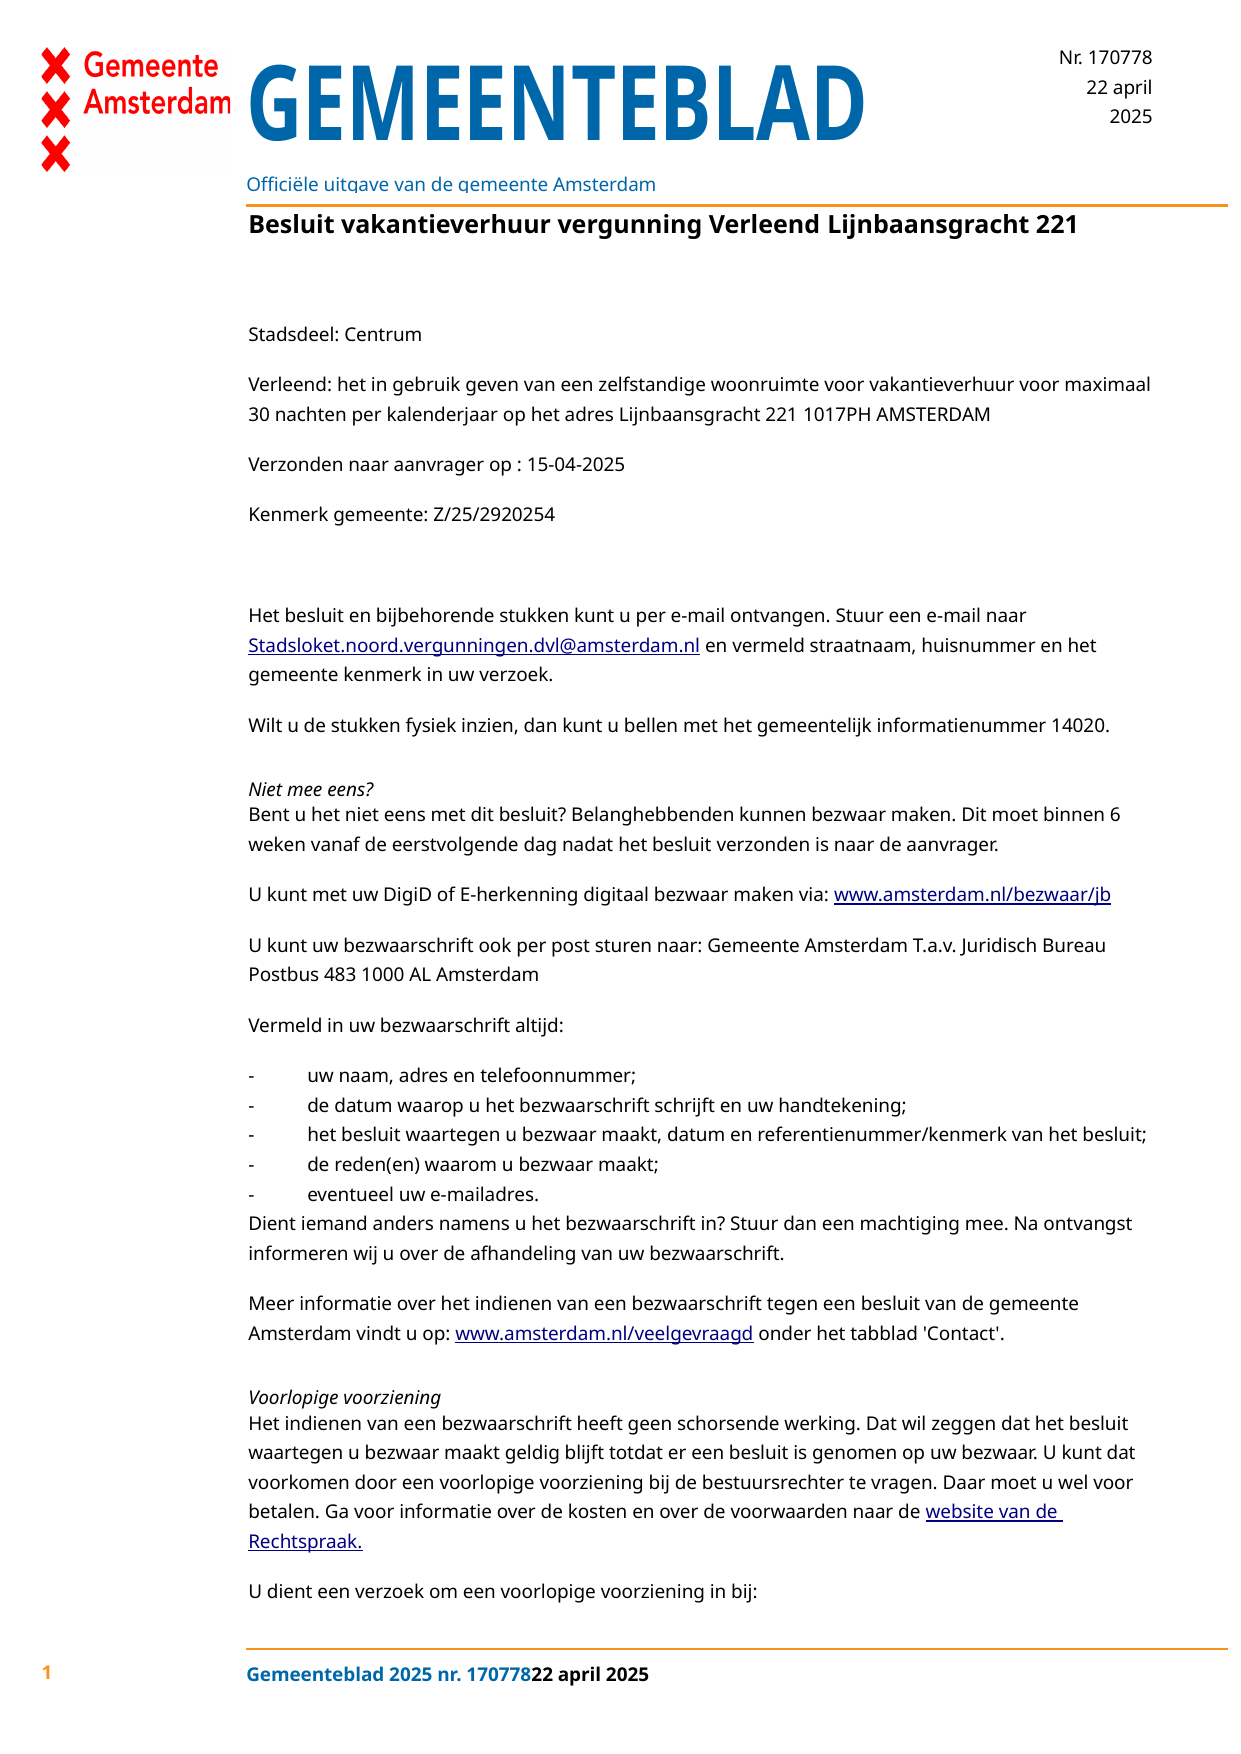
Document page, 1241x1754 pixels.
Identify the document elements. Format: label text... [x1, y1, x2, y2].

text Wilt u de stukken fysiek inzien, dan kunt u bellen met het gemeentelijk informatienummer 14020. [248, 712, 1152, 738]
text Bent u het niet eens met dit besluit? Belanghebbenden kunnen bezwaar maken. Dit moet binnen 6 weken vanaf de eerstvolgende dag nadat het besluit verzonden is naar de aanvrager. [248, 802, 1152, 857]
list de reden(en) waarom u bezwaar maakt; [248, 1151, 1152, 1177]
text U kunt uw bezwaarschrift ook per post sturen naar: Gemeente Amsterdam T.a.v. Juridisch Bureau Postbus 483 1000 AL Amsterdam [248, 932, 1152, 987]
text Het besluit en bijbehorende stukken kunt u per e-mail ontvangen. Stuur een e-mail naar Stadsloket.noord.vergunningen.dvl@amsterdam.nl en vermeld straatnaam, huisnummer en het gemeente kenmerk in uw verzoek. [248, 602, 1152, 687]
list het besluit waartegen u bezwaar maakt, datum en referentienummer/kenmerk van het besluit; [248, 1122, 1152, 1147]
text Stadsdeel: Centrum [248, 321, 1152, 346]
text Vermeld in uw bezwaarschrift altijd: [248, 1012, 1152, 1038]
text U kunt met uw DigiD of E-herkenning digitaal bezwaar maken via: www.amsterdam.nl/bezwaar/jb [248, 882, 1152, 907]
picture [41, 47, 231, 172]
text Kenmerk gemeente: Z/25/2920254 [248, 502, 1152, 527]
text Het indienen van een bezwaarschrift heeft geen schorsende werking. Dat wil zeggen dat het besluit waartegen u bezwaar maakt geldig blijft totdat er een besluit is genomen op uw bezwaar. U kunt dat voorkomen door een voorlopige voorziening bij de bestuursrechter te vragen. Daar moet u wel voor betalen. Ga voor informatie over de kosten en over de voorwaarden naar de website van de Rechtspraak. [248, 1410, 1152, 1554]
text U dient een verzoek om een voorlopige voorziening in bij: [248, 1578, 1152, 1604]
text Verleend: het in gebruik geven van een zelfstandige woonruimte voor vakantieverhuur voor maximaal 30 nachten per kalenderjaar op het adres Lijnbaansgracht 221 1017PH AMSTERDAM [248, 371, 1152, 426]
text Niet mee eens? [248, 776, 1152, 802]
text Meer informatie over het indienen van een bezwaarschrift tegen een besluit van de gemeente Amsterdam vindt u op: www.amsterdam.nl/veelgevraagd onder het tabblad 'Contact'. [248, 1290, 1152, 1346]
list eventueel uw e-mailadres. [248, 1181, 1152, 1207]
text Dient iemand anders namens u het bezwaarschrift in? Stuur dan een machtiging mee. Na ontvangst informeren wij u over de afhandeling van uw bezwaarschrift. [248, 1210, 1152, 1266]
text Voorlopige voorziening [248, 1384, 1152, 1410]
list de datum waarop u het bezwaarschrift schrijft en uw handtekening; [248, 1092, 1152, 1118]
text Besluit vakantieverhuur vergunning Verleend Lijnbaansgracht 221 [248, 207, 1152, 241]
text Verzonden naar aanvrager op : 15-04-2025 [248, 451, 1152, 477]
list uw naam, adres en telefoonnummer; [248, 1062, 1152, 1088]
